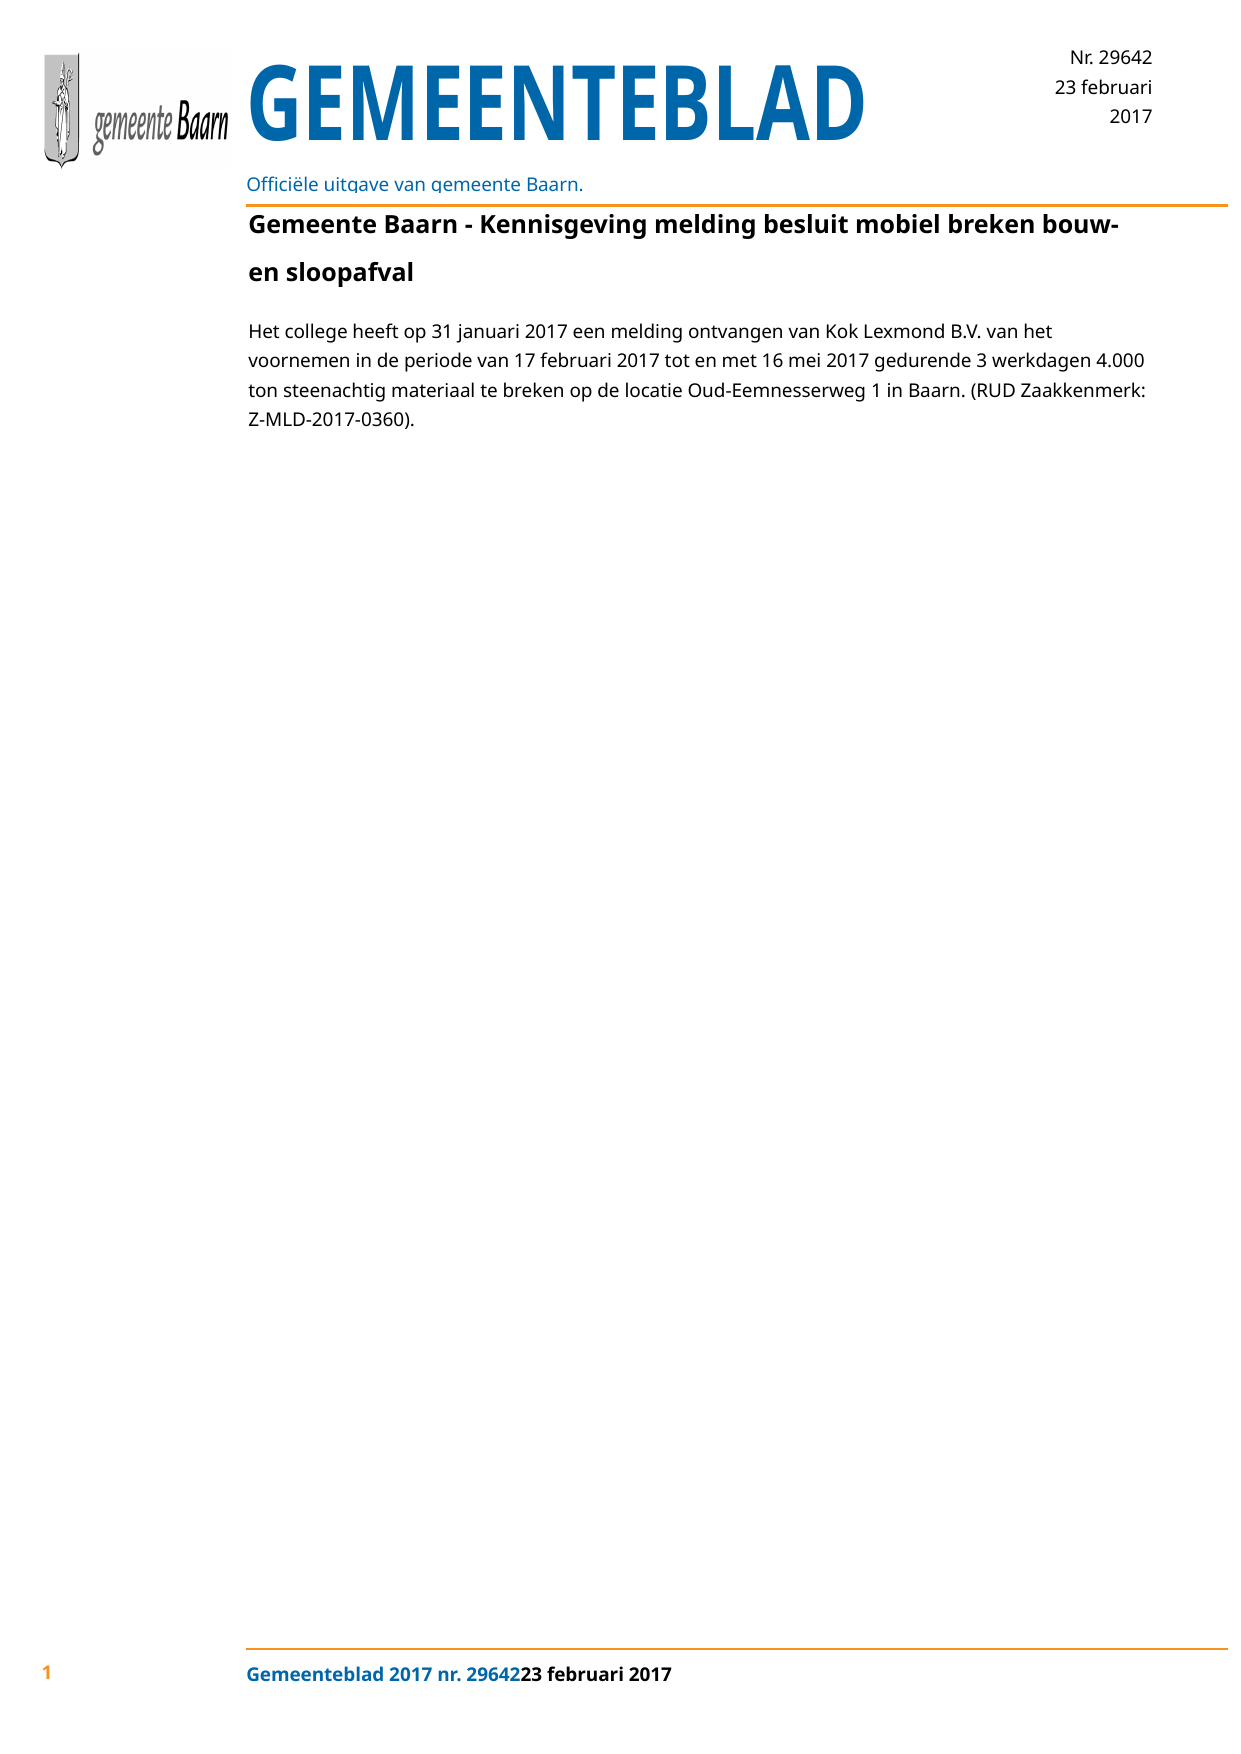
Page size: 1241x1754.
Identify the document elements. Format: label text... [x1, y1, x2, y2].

picture [41, 47, 231, 172]
text Het college heeft op 31 januari 2017 een melding ontvangen van Kok Lexmond B.V. van het voornemen in de periode van 17 februari 2017 tot en met 16 mei 2017 gedurende 3 werkdagen 4.000 ton steenachtig materiaal te breken op de locatie Oud-Eemnesserweg 1 in Baarn. (RUD Zaakkenmerk: Z-MLD-2017-0360). [248, 318, 1152, 432]
text Gemeente Baarn - Kennisgeving melding besluit mobiel breken bouw- en sloopafval [248, 207, 1152, 288]
